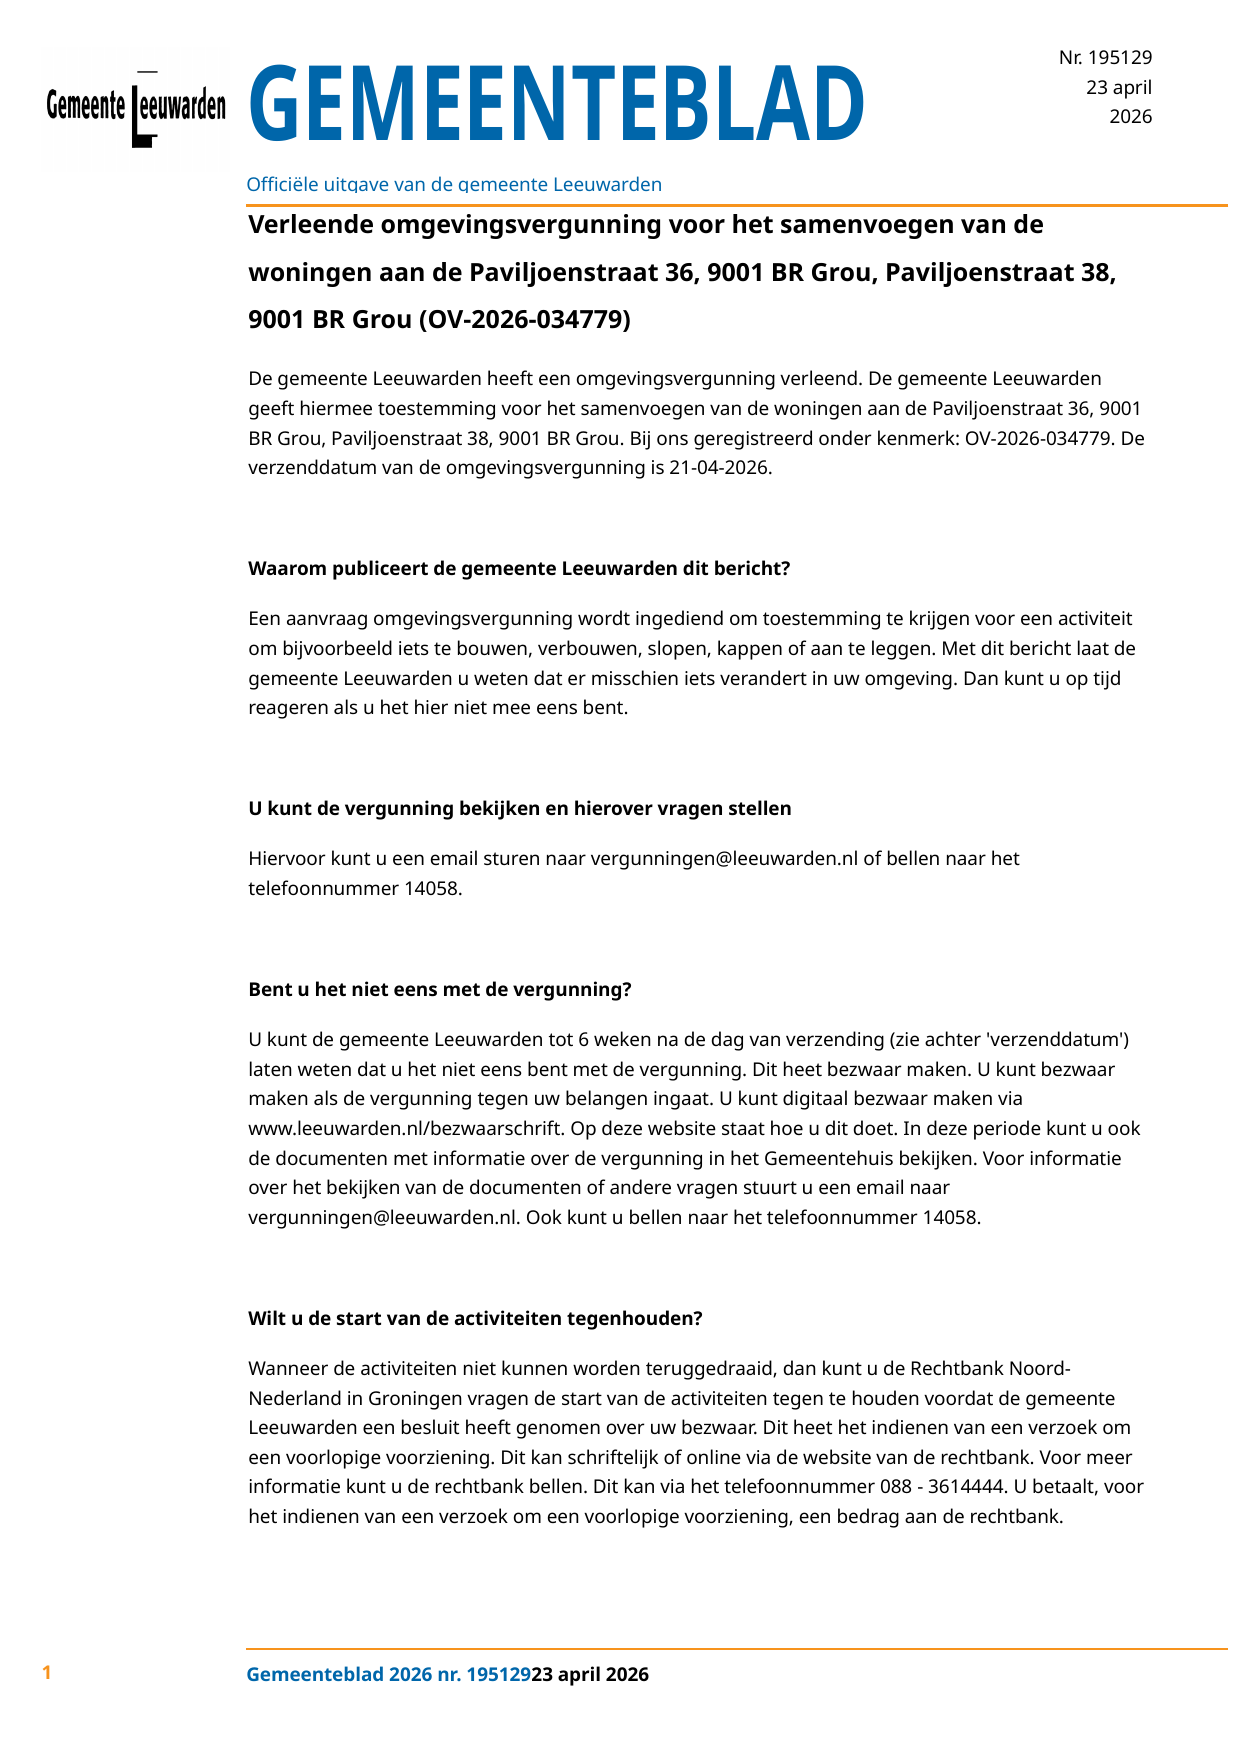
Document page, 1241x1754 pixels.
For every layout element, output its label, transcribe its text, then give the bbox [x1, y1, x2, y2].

text Wanneer de activiteiten niet kunnen worden teruggedraaid, dan kunt u de Rechtbank Noord-Nederland in Groningen vragen de start van de activiteiten tegen te houden voordat de gemeente Leeuwarden een besluit heeft genomen over uw bezwaar. Dit heet het indienen van een verzoek om een voorlopige voorziening. Dit kan schriftelijk of online via de website van de rechtbank. Voor meer informatie kunt u de rechtbank bellen. Dit kan via het telefoonnummer 088 - 3614444. U betaalt, voor het indienen van een verzoek om een voorlopige voorziening, een bedrag aan de rechtbank. [248, 1355, 1152, 1529]
text Verleende omgevingsvergunning voor het samenvoegen van de woningen aan de Paviljoenstraat 36, 9001 BR Grou, Paviljoenstraat 38, 9001 BR Grou (OV-2026-034779) [248, 207, 1152, 336]
text Bent u het niet eens met de vergunning? [248, 976, 1152, 1002]
text Een aanvraag omgevingsvergunning wordt ingediend om toestemming te krijgen voor een activiteit om bijvoorbeeld iets te bouwen, verbouwen, slopen, kappen of aan te leggen. Met dit bericht laat de gemeente Leeuwarden u weten dat er misschien iets verandert in uw omgeving. Dan kunt u op tijd reageren als u het hier niet mee eens bent. [248, 606, 1152, 720]
text De gemeente Leeuwarden heeft een omgevingsvergunning verleend. De gemeente Leeuwarden geeft hiermee toestemming voor het samenvoegen van de woningen aan de Paviljoenstraat 36, 9001 BR Grou, Paviljoenstraat 38, 9001 BR Grou. Bij ons geregistreerd onder kenmerk: OV-2026-034779. De verzenddatum van de omgevingsvergunning is 21-04-2026. [248, 366, 1152, 480]
text Hiervoor kunt u een email sturen naar vergunningen@leeuwarden.nl of bellen naar het telefoonnummer 14058. [248, 846, 1152, 901]
text Wilt u de start van de activiteiten tegenhouden? [248, 1305, 1152, 1330]
text U kunt de vergunning bekijken en hierover vragen stellen [248, 795, 1152, 821]
picture [41, 47, 231, 172]
text U kunt de gemeente Leeuwarden tot 6 weken na de dag van verzending (zie achter 'verzenddatum') laten weten dat u het niet eens bent met de vergunning. Dit heet bezwaar maken. U kunt bezwaar maken als de vergunning tegen uw belangen ingaat. U kunt digitaal bezwaar maken via www.leeuwarden.nl/bezwaarschrift. Op deze website staat hoe u dit doet. In deze periode kunt u ook de documenten met informatie over de vergunning in het Gemeentehuis bekijken. Voor informatie over het bekijken van de documenten of andere vragen stuurt u een email naar vergunningen@leeuwarden.nl. Ook kunt u bellen naar het telefoonnummer 14058. [248, 1026, 1152, 1229]
text Waarom publiceert de gemeente Leeuwarden dit bericht? [248, 555, 1152, 581]
